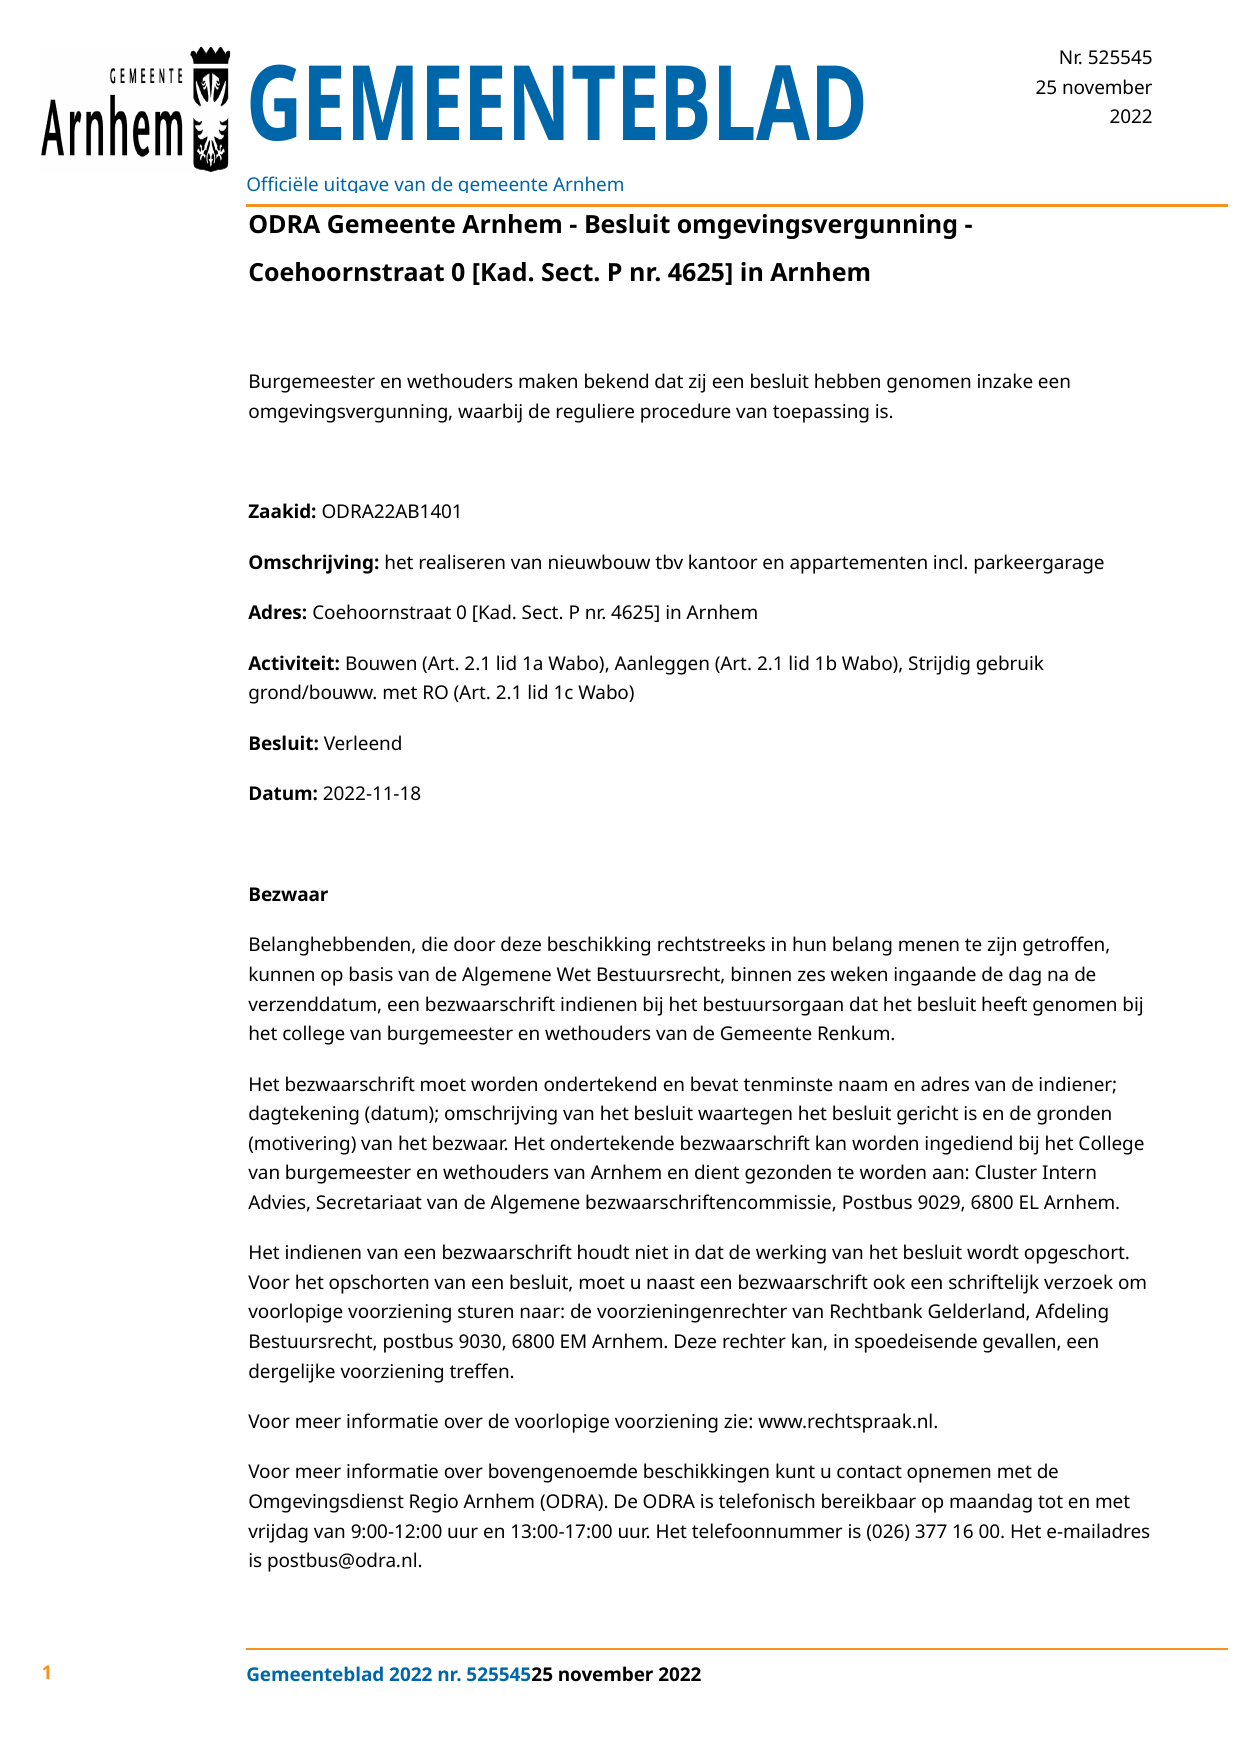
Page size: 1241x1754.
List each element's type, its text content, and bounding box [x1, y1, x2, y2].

text Bezwaar [248, 881, 1152, 907]
text Activiteit: Bouwen (Art. 2.1 lid 1a Wabo), Aanleggen (Art. 2.1 lid 1b Wabo), Strijdig gebruik grond/bouww. met RO (Art. 2.1 lid 1c Wabo) [248, 650, 1152, 705]
text Belanghebbenden, die door deze beschikking rechtstreeks in hun belang menen te zijn getroffen, kunnen op basis van de Algemene Wet Bestuursrecht, binnen zes weken ingaande de dag na de verzenddatum, een bezwaarschrift indienen bij het bestuursorgaan dat het besluit heeft genomen bij het college van burgemeester en wethouders van de Gemeente Renkum. [248, 932, 1152, 1046]
text Besluit: Verleend [248, 730, 1152, 756]
text Burgemeester en wethouders maken bekend dat zij een besluit hebben genomen inzake een omgevingsvergunning, waarbij de reguliere procedure van toepassing is. [248, 368, 1152, 424]
picture [41, 47, 231, 172]
text Adres: Coehoornstraat 0 [Kad. Sect. P nr. 4625] in Arnhem [248, 599, 1152, 625]
text Datum: 2022-11-18 [248, 780, 1152, 806]
text Voor meer informatie over bovengenoemde beschikkingen kunt u contact opnemen met de Omgevingsdienst Regio Arnhem (ODRA). De ODRA is telefonisch bereikbaar op maandag tot en met vrijdag van 9:00-12:00 uur en 13:00-17:00 uur. Het telefoonnummer is (026) 377 16 00. Het e-mailadres is postbus@odra.nl. [248, 1459, 1152, 1573]
text Het indienen van een bezwaarschrift houdt niet in dat de werking van het besluit wordt opgeschort. Voor het opschorten van een besluit, moet u naast een bezwaarschrift ook een schriftelijk verzoek om voorlopige voorziening sturen naar: de voorzieningenrechter van Rechtbank Gelderland, Afdeling Bestuursrecht, postbus 9030, 6800 EM Arnhem. Deze rechter kan, in spoedeisende gevallen, een dergelijke voorziening treffen. [248, 1239, 1152, 1384]
text Voor meer informatie over de voorlopige voorziening zie: www.rechtspraak.nl. [248, 1408, 1152, 1434]
text Zaakid: ODRA22AB1401 [248, 499, 1152, 524]
text ODRA Gemeente Arnhem - Besluit omgevingsvergunning - Coehoornstraat 0 [Kad. Sect. P nr. 4625] in Arnhem [248, 207, 1152, 288]
text Omschrijving: het realiseren van nieuwbouw tbv kantoor en appartementen incl. parkeergarage [248, 549, 1152, 575]
text Het bezwaarschrift moet worden ondertekend en bevat tenminste naam en adres van de indiener; dagtekening (datum); omschrijving van het besluit waartegen het besluit gericht is en de gronden (motivering) van het bezwaar. Het ondertekende bezwaarschrift kan worden ingediend bij het College van burgemeester en wethouders van Arnhem en dient gezonden te worden aan: Cluster Intern Advies, Secretariaat van de Algemene bezwaarschriftencommissie, Postbus 9029, 6800 EL Arnhem. [248, 1071, 1152, 1215]
